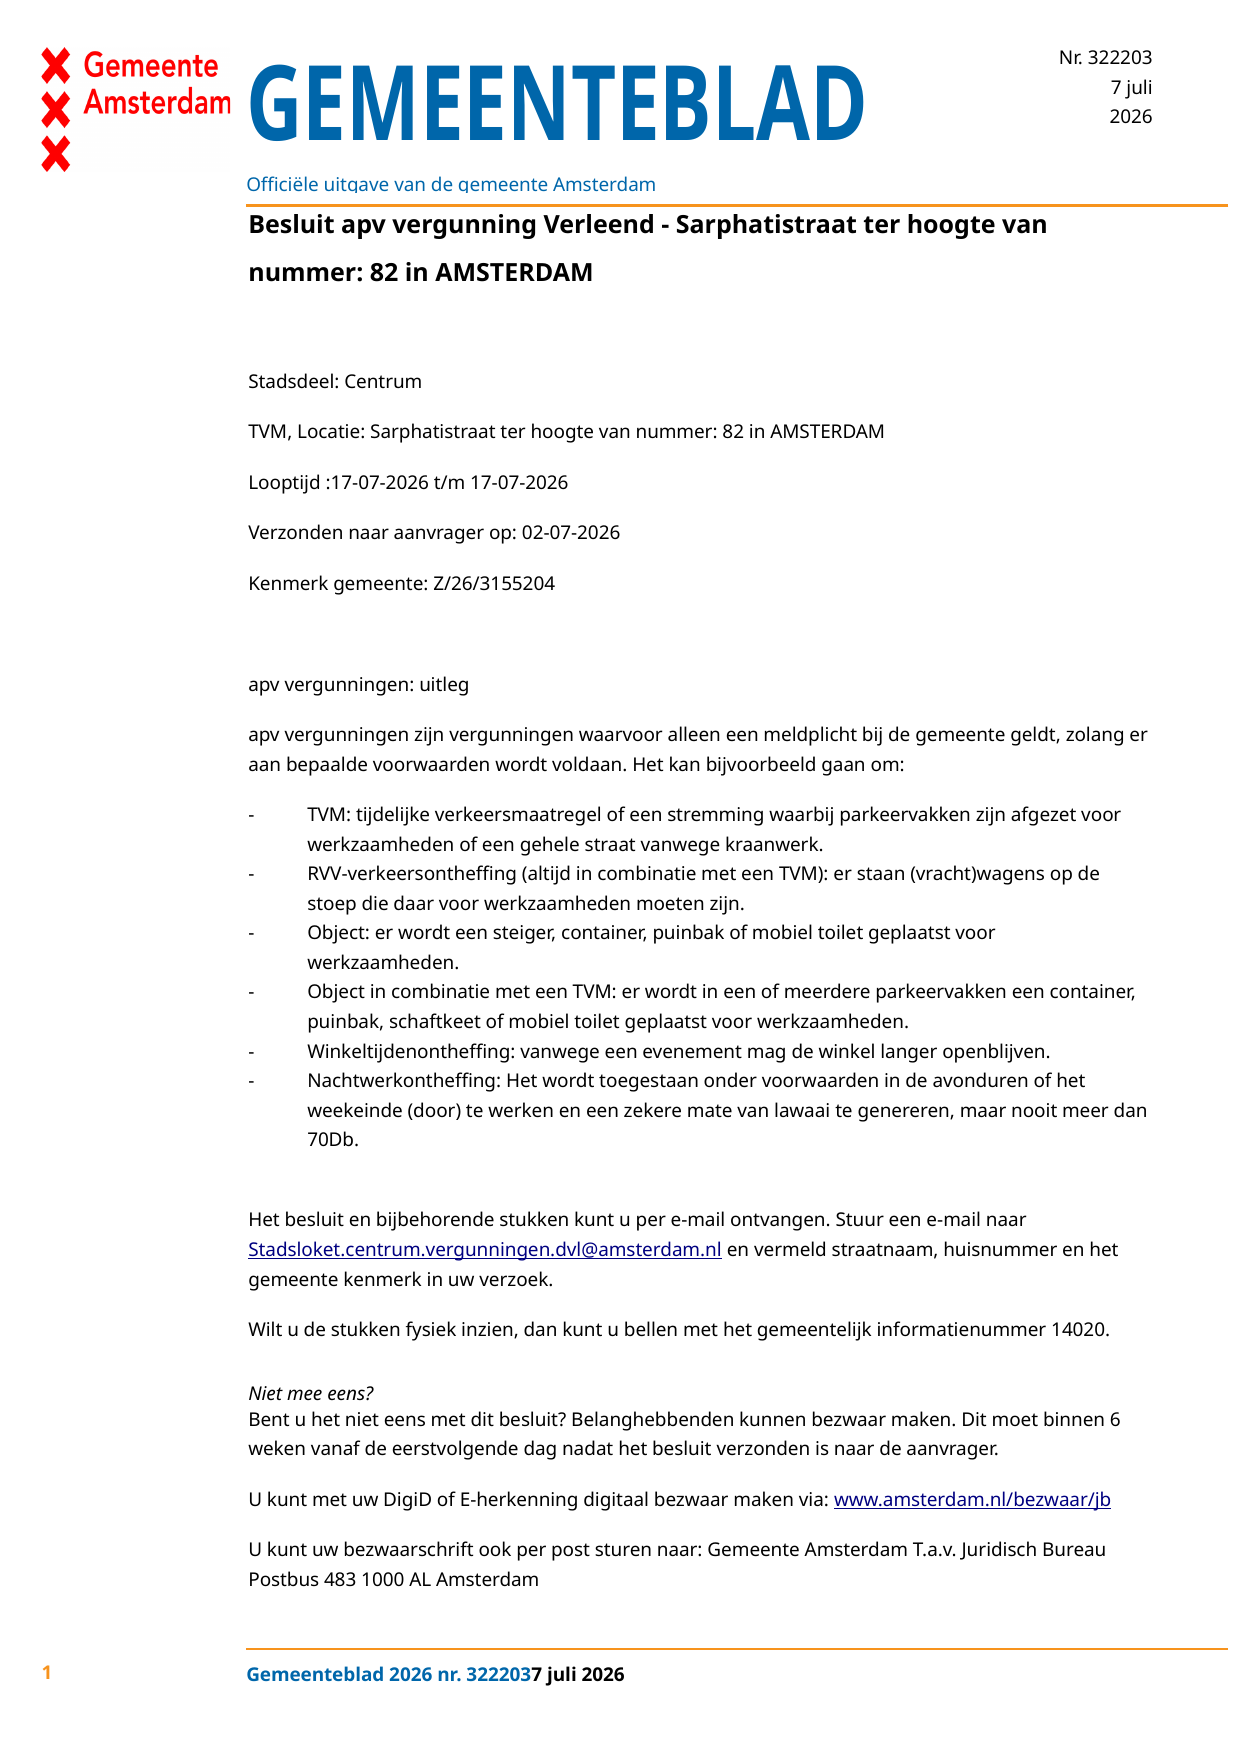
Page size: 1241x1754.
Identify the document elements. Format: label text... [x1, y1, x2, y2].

text apv vergunningen: uitleg [248, 671, 1152, 697]
text Stadsdeel: Centrum [248, 368, 1152, 394]
text apv vergunningen zijn vergunningen waarvoor alleen een meldplicht bij de gemeente geldt, zolang er aan bepaalde voorwaarden wordt voldaan. Het kan bijvoorbeeld gaan om: [248, 721, 1152, 777]
text Niet mee eens? [248, 1380, 1152, 1406]
text Wilt u de stukken fysiek inzien, dan kunt u bellen met het gemeentelijk informatienummer 14020. [248, 1316, 1152, 1342]
text Looptijd :17-07-2026 t/m 17-07-2026 [248, 469, 1152, 495]
list Nachtwerkontheffing: Het wordt toegestaan onder voorwaarden in de avonduren of het weekeinde (door) te werken en een zekere mate van lawaai te genereren, maar nooit meer dan 70Db. [248, 1067, 1152, 1152]
text Besluit apv vergunning Verleend - Sarphatistraat ter hoogte van nummer: 82 in AMSTERDAM [248, 207, 1152, 288]
text U kunt met uw DigiD of E-herkenning digitaal bezwaar maken via: www.amsterdam.nl/bezwaar/jb [248, 1486, 1152, 1512]
list Winkeltijdenontheffing: vanwege een evenement mag de winkel langer openblijven. [248, 1038, 1152, 1064]
text U kunt uw bezwaarschrift ook per post sturen naar: Gemeente Amsterdam T.a.v. Juridisch Bureau Postbus 483 1000 AL Amsterdam [248, 1536, 1152, 1592]
text TVM, Locatie: Sarphatistraat ter hoogte van nummer: 82 in AMSTERDAM [248, 419, 1152, 444]
text Kenmerk gemeente: Z/26/3155204 [248, 570, 1152, 596]
list Object: er wordt een steiger, container, puinbak of mobiel toilet geplaatst voor werkzaamheden. [248, 919, 1152, 975]
picture [41, 47, 231, 172]
list Object in combinatie met een TVM: er wordt in een of meerdere parkeervakken een container, puinbak, schaftkeet of mobiel toilet geplaatst voor werkzaamheden. [248, 979, 1152, 1034]
text Het besluit en bijbehorende stukken kunt u per e-mail ontvangen. Stuur een e-mail naar Stadsloket.centrum.vergunningen.dvl@amsterdam.nl en vermeld straatnaam, huisnummer en het gemeente kenmerk in uw verzoek. [248, 1207, 1152, 1292]
list RVV-verkeersontheffing (altijd in combinatie met een TVM): er staan (vracht)wagens op de stoep die daar voor werkzaamheden moeten zijn. [248, 860, 1152, 916]
text Verzonden naar aanvrager op: 02-07-2026 [248, 519, 1152, 545]
list TVM: tijdelijke verkeersmaatregel of een stremming waarbij parkeervakken zijn afgezet voor werkzaamheden of een gehele straat vanwege kraanwerk. [248, 801, 1152, 857]
text Bent u het niet eens met dit besluit? Belanghebbenden kunnen bezwaar maken. Dit moet binnen 6 weken vanaf de eerstvolgende dag nadat het besluit verzonden is naar de aanvrager. [248, 1406, 1152, 1461]
